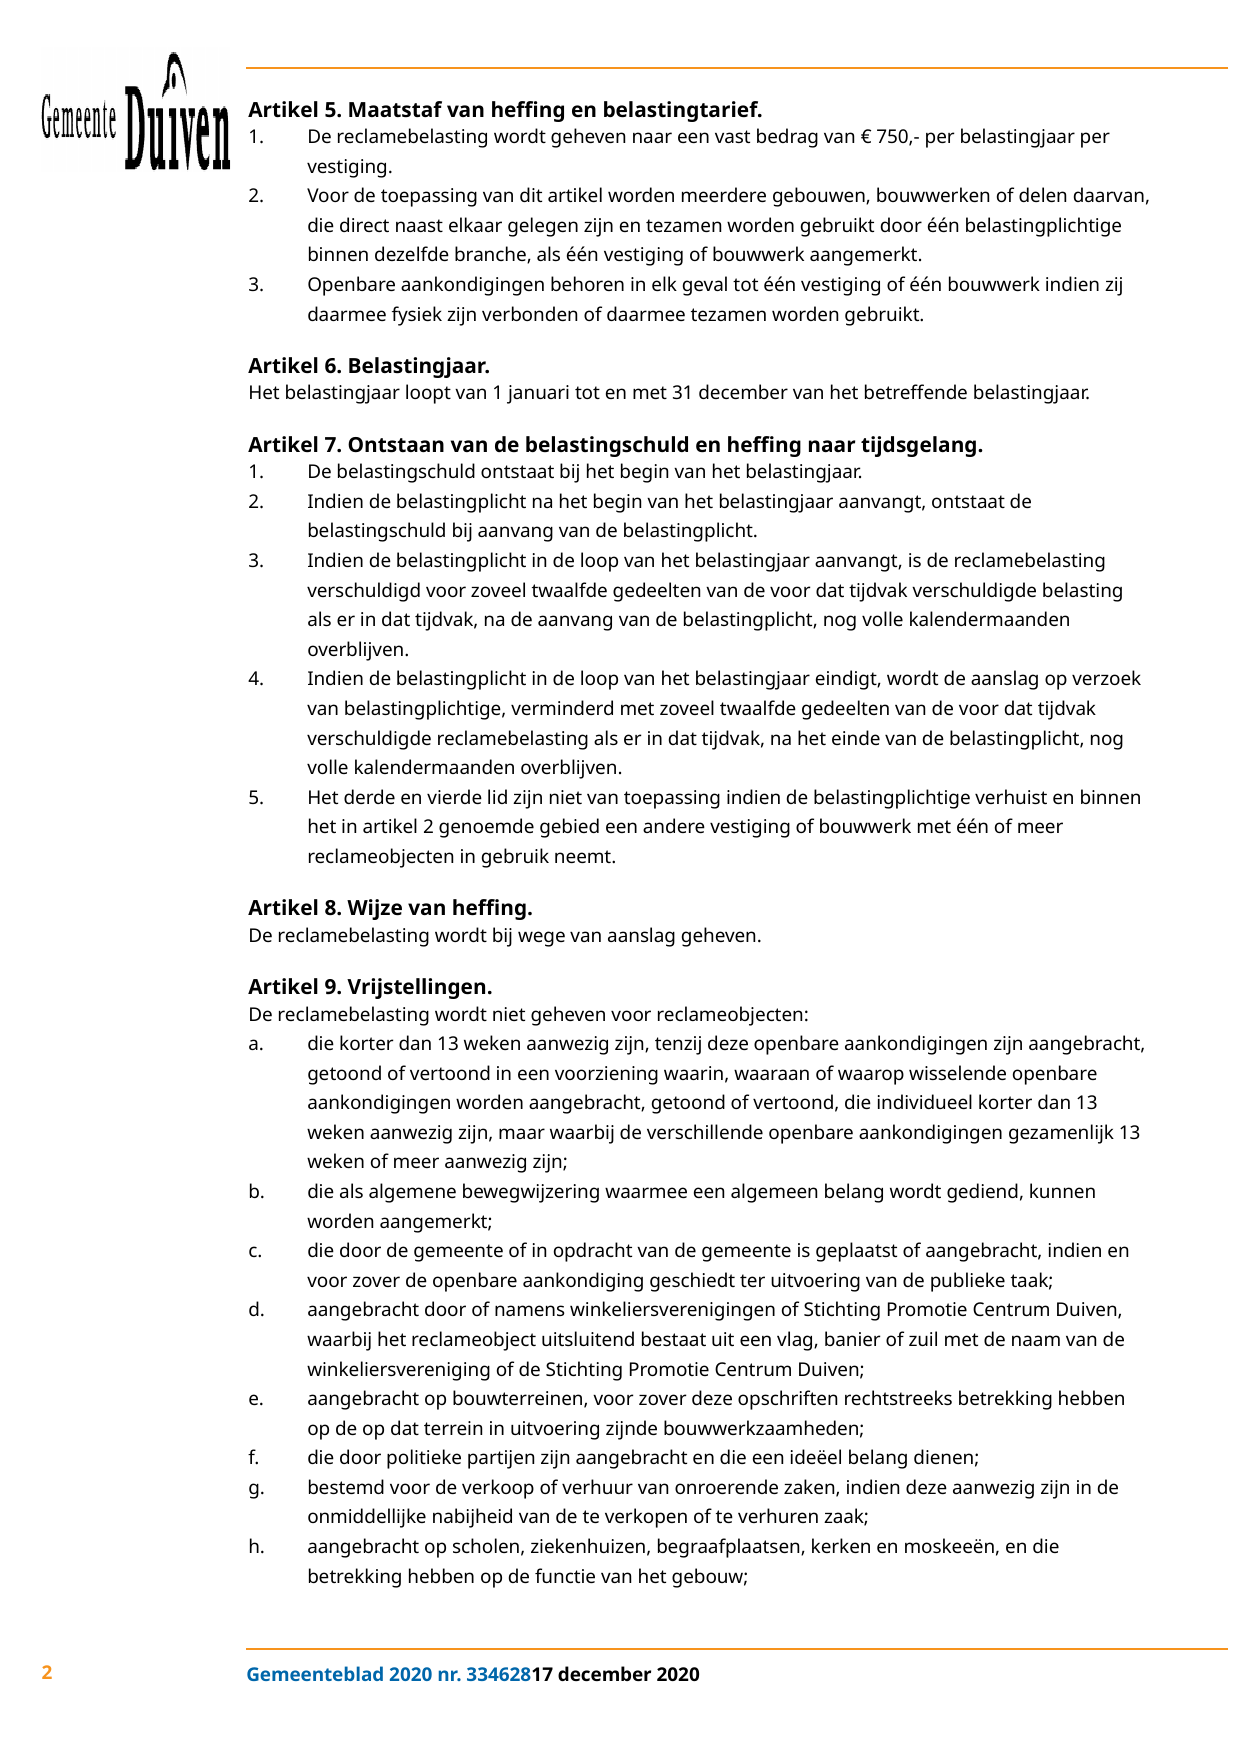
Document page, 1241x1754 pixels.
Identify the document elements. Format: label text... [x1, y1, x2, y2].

list die door politieke partijen zijn aangebracht en die een ideëel belang dienen; [248, 1444, 1152, 1470]
text Artikel 7. Ontstaan van de belastingschuld en heffing naar tijdsgelang. [248, 430, 1152, 458]
text Het belastingjaar loopt van 1 januari tot en met 31 december van het betreffende belastingjaar. [248, 379, 1152, 405]
text Artikel 5. Maatstaf van heffing en belastingtarief. [248, 95, 1152, 123]
list Indien de belastingplicht na het begin van het belastingjaar aanvangt, ontstaat de belastingschuld bij aanvang van de belastingplicht. [248, 488, 1152, 543]
list die door de gemeente of in opdracht van de gemeente is geplaatst of aangebracht, indien en voor zover de openbare aankondiging geschiedt ter uitvoering van de publieke taak; [248, 1237, 1152, 1293]
list Voor de toepassing van dit artikel worden meerdere gebouwen, bouwwerken of delen daarvan, die direct naast elkaar gelegen zijn en tezamen worden gebruikt door één belastingplichtige binnen dezelfde branche, als één vestiging of bouwwerk aangemerkt. [248, 182, 1152, 267]
list Het derde en vierde lid zijn niet van toepassing indien de belastingplichtige verhuist en binnen het in artikel 2 genoemde gebied een andere vestiging of bouwwerk met één of meer reclameobjecten in gebruik neemt. [248, 784, 1152, 869]
list bestemd voor de verkoop of verhuur van onroerende zaken, indien deze aanwezig zijn in de onmiddellijke nabijheid van de te verkopen of te verhuren zaak; [248, 1474, 1152, 1529]
picture [41, 47, 231, 172]
text De reclamebelasting wordt bij wege van aanslag geheven. [248, 922, 1152, 948]
text De reclamebelasting wordt niet geheven voor reclameobjecten: [248, 1001, 1152, 1026]
text Artikel 6. Belastingjaar. [248, 351, 1152, 379]
text Artikel 9. Vrijstellingen. [248, 972, 1152, 1001]
text Artikel 8. Wijze van heffing. [248, 893, 1152, 922]
list Openbare aankondigingen behoren in elk geval tot één vestiging of één bouwwerk indien zij daarmee fysiek zijn verbonden of daarmee tezamen worden gebruikt. [248, 271, 1152, 326]
list De belastingschuld ontstaat bij het begin van het belastingjaar. [248, 458, 1152, 484]
list aangebracht op scholen, ziekenhuizen, begraafplaatsen, kerken en moskeeën, en die betrekking hebben op de functie van het gebouw; [248, 1533, 1152, 1588]
list Indien de belastingplicht in de loop van het belastingjaar aanvangt, is de reclamebelasting verschuldigd voor zoveel twaalfde gedeelten van de voor dat tijdvak verschuldigde belasting als er in dat tijdvak, na de aanvang van de belastingplicht, nog volle kalendermaanden overblijven. [248, 547, 1152, 662]
list aangebracht door of namens winkeliersverenigingen of Stichting Promotie Centrum Duiven, waarbij het reclameobject uitsluitend bestaat uit een vlag, banier of zuil met de naam van de winkeliersvereniging of de Stichting Promotie Centrum Duiven; [248, 1297, 1152, 1381]
list aangebracht op bouwterreinen, voor zover deze opschriften rechtstreeks betrekking hebben op de op dat terrein in uitvoering zijnde bouwwerkzaamheden; [248, 1385, 1152, 1441]
list die korter dan 13 weken aanwezig zijn, tenzij deze openbare aankondigingen zijn aangebracht, getoond of vertoond in een voorziening waarin, waaraan of waarop wisselende openbare aankondigingen worden aangebracht, getoond of vertoond, die individueel korter dan 13 weken aanwezig zijn, maar waarbij de verschillende openbare aankondigingen gezamenlijk 13 weken of meer aanwezig zijn; [248, 1030, 1152, 1174]
list De reclamebelasting wordt geheven naar een vast bedrag van € 750,- per belastingjaar per vestiging. [248, 123, 1152, 178]
list die als algemene bewegwijzering waarmee een algemeen belang wordt gediend, kunnen worden aangemerkt; [248, 1178, 1152, 1233]
list Indien de belastingplicht in de loop van het belastingjaar eindigt, wordt de aanslag op verzoek van belastingplichtige, verminderd met zoveel twaalfde gedeelten van de voor dat tijdvak verschuldigde reclamebelasting als er in dat tijdvak, na het einde van de belastingplicht, nog volle kalendermaanden overblijven. [248, 666, 1152, 780]
